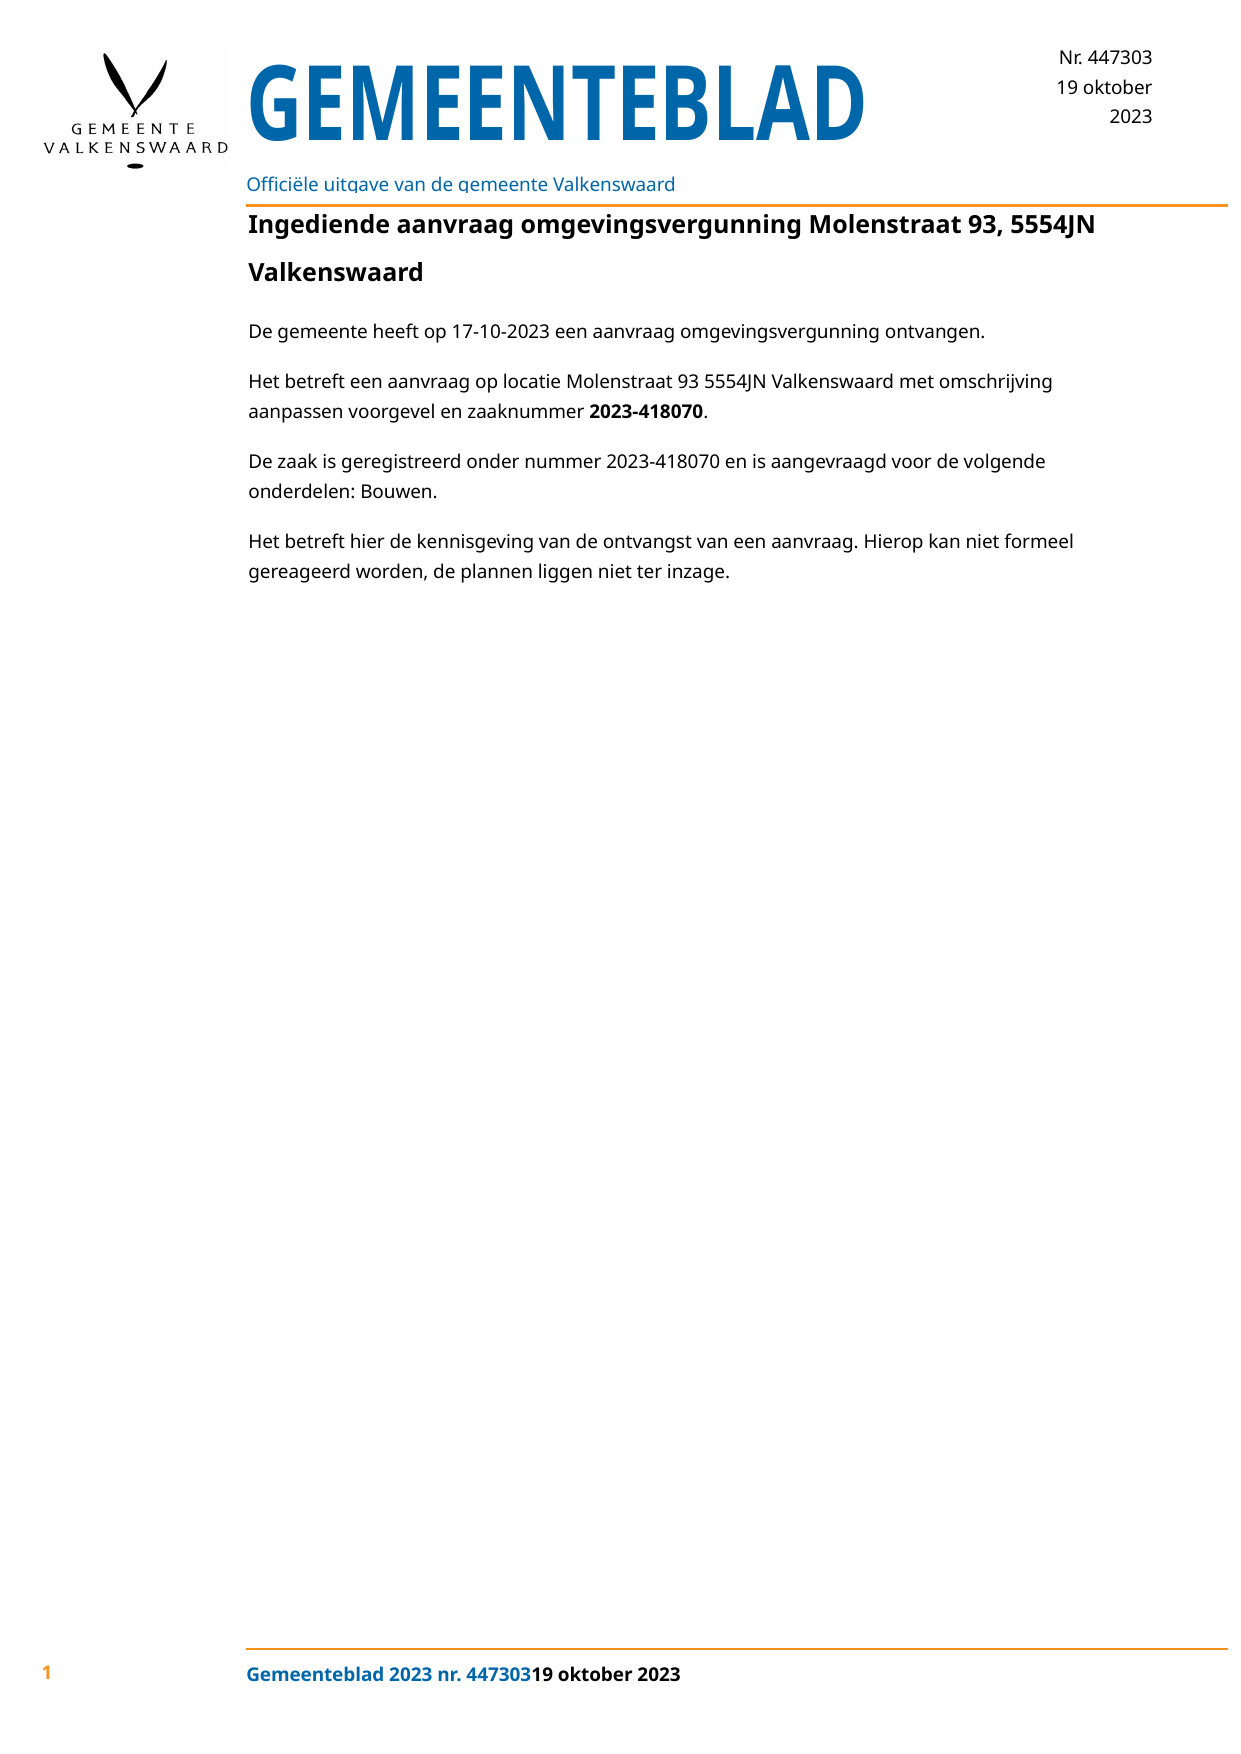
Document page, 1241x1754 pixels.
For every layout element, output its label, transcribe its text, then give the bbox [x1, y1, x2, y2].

text Het betreft een aanvraag op locatie Molenstraat 93 5554JN Valkenswaard met omschrijving aanpassen voorgevel en zaaknummer 2023-418070. [248, 368, 1152, 424]
text Ingediende aanvraag omgevingsvergunning Molenstraat 93, 5554JN Valkenswaard [248, 207, 1152, 288]
text De zaak is geregistreerd onder nummer 2023-418070 en is aangevraagd voor de volgende onderdelen: Bouwen. [248, 448, 1152, 504]
text Het betreft hier de kennisgeving van de ontvangst van een aanvraag. Hierop kan niet formeel gereageerd worden, de plannen liggen niet ter inzage. [248, 528, 1152, 584]
text De gemeente heeft op 17-10-2023 een aanvraag omgevingsvergunning ontvangen. [248, 318, 1152, 344]
picture [41, 47, 231, 172]
